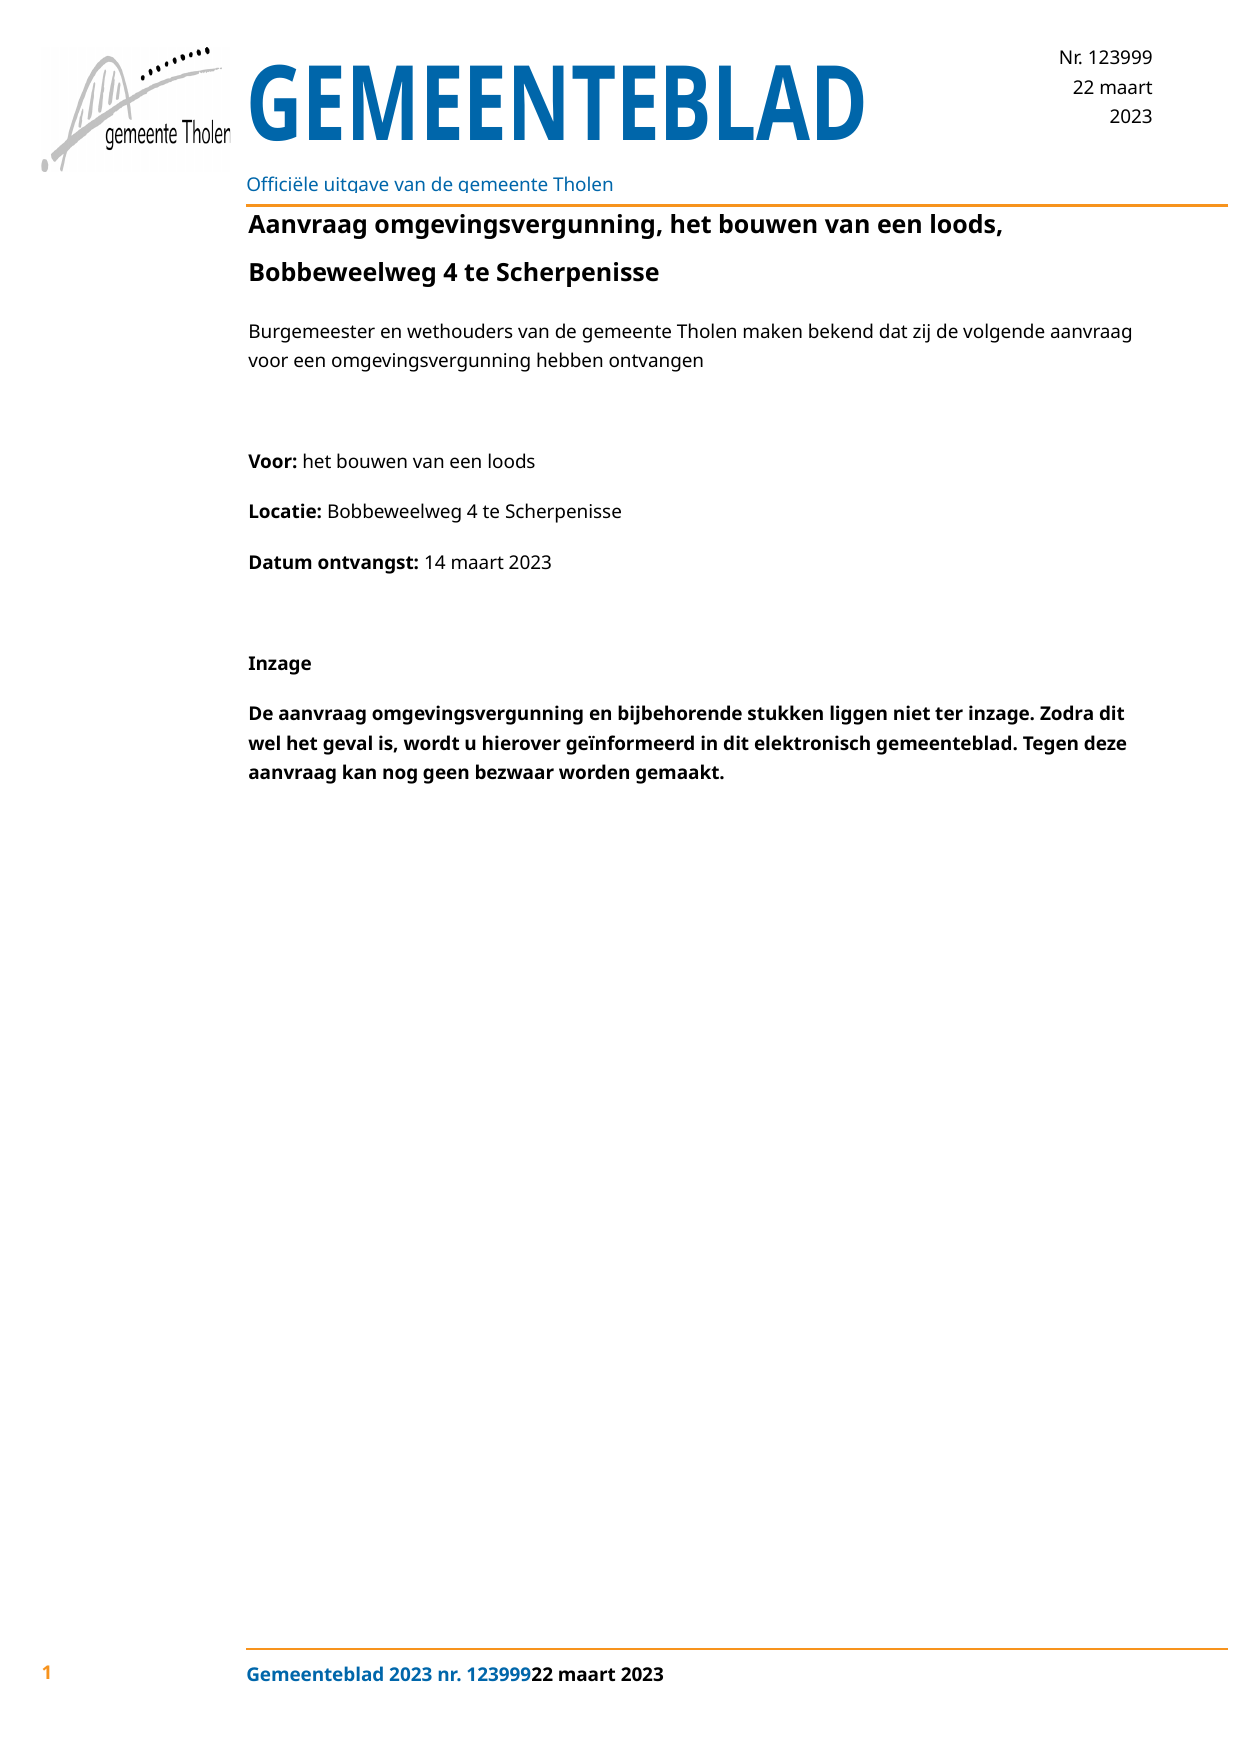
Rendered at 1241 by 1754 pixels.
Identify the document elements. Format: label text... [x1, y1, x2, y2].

text Inzage [248, 650, 1152, 676]
text Burgemeester en wethouders van de gemeente Tholen maken bekend dat zij de volgende aanvraag voor een omgevingsvergunning hebben ontvangen [248, 318, 1152, 373]
text De aanvraag omgevingsvergunning en bijbehorende stukken liggen niet ter inzage. Zodra dit wel het geval is, wordt u hierover geïnformeerd in dit elektronisch gemeenteblad. Tegen deze aanvraag kan nog geen bezwaar worden gemaakt. [248, 700, 1152, 785]
text Locatie: Bobbeweelweg 4 te Scherpenisse [248, 499, 1152, 524]
text Aanvraag omgevingsvergunning, het bouwen van een loods, Bobbeweelweg 4 te Scherpenisse [248, 207, 1152, 288]
picture [41, 47, 231, 172]
text Voor: het bouwen van een loods [248, 448, 1152, 474]
text Datum ontvangst: 14 maart 2023 [248, 549, 1152, 575]
